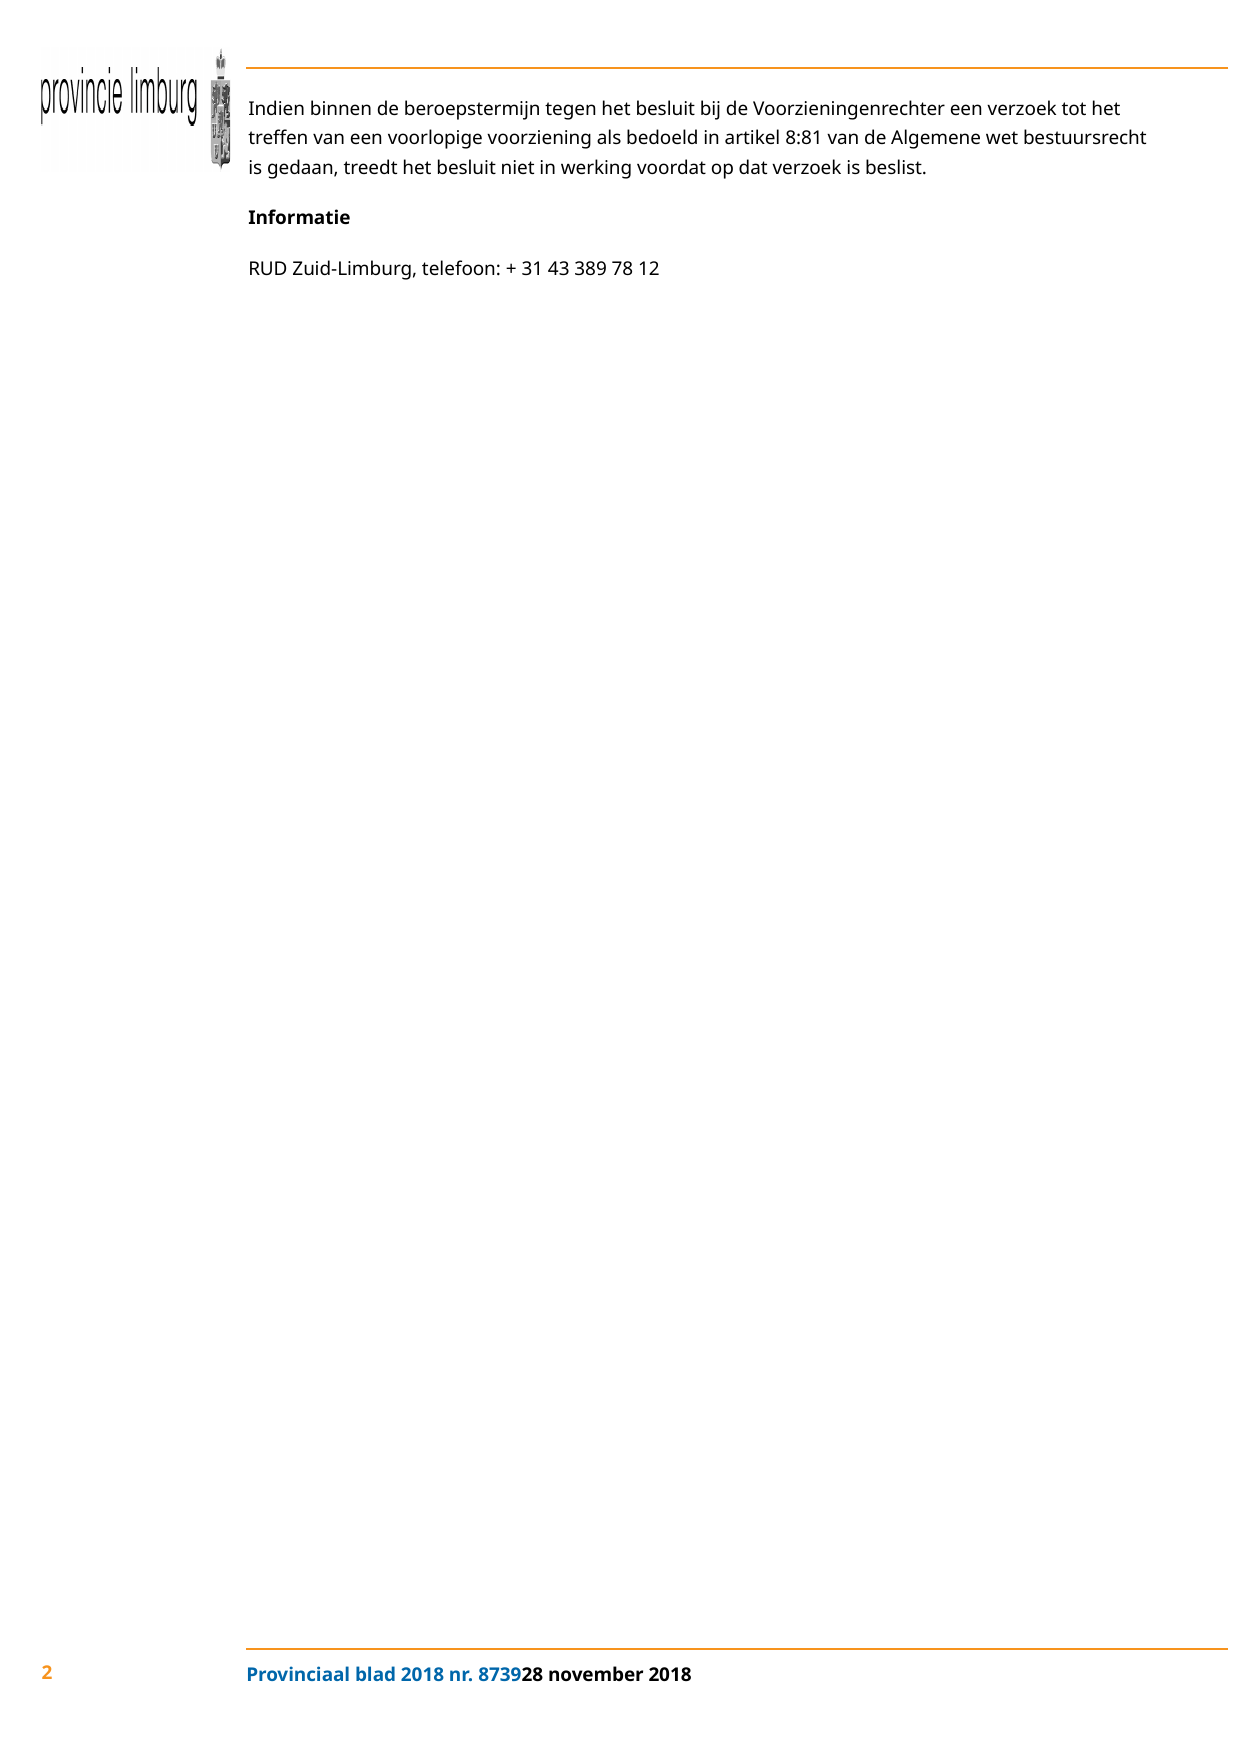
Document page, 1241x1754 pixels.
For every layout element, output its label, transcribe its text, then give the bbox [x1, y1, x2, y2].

text RUD Zuid-Limburg, telefoon: + 31 43 389 78 12 [248, 255, 1152, 281]
picture [41, 47, 231, 172]
text Informatie [248, 204, 1152, 230]
text Indien binnen de beroepstermijn tegen het besluit bij de Voorzieningenrechter een verzoek tot het treffen van een voorlopige voorziening als bedoeld in artikel 8:81 van de Algemene wet bestuursrecht is gedaan, treedt het besluit niet in werking voordat op dat verzoek is beslist. [248, 95, 1152, 180]
